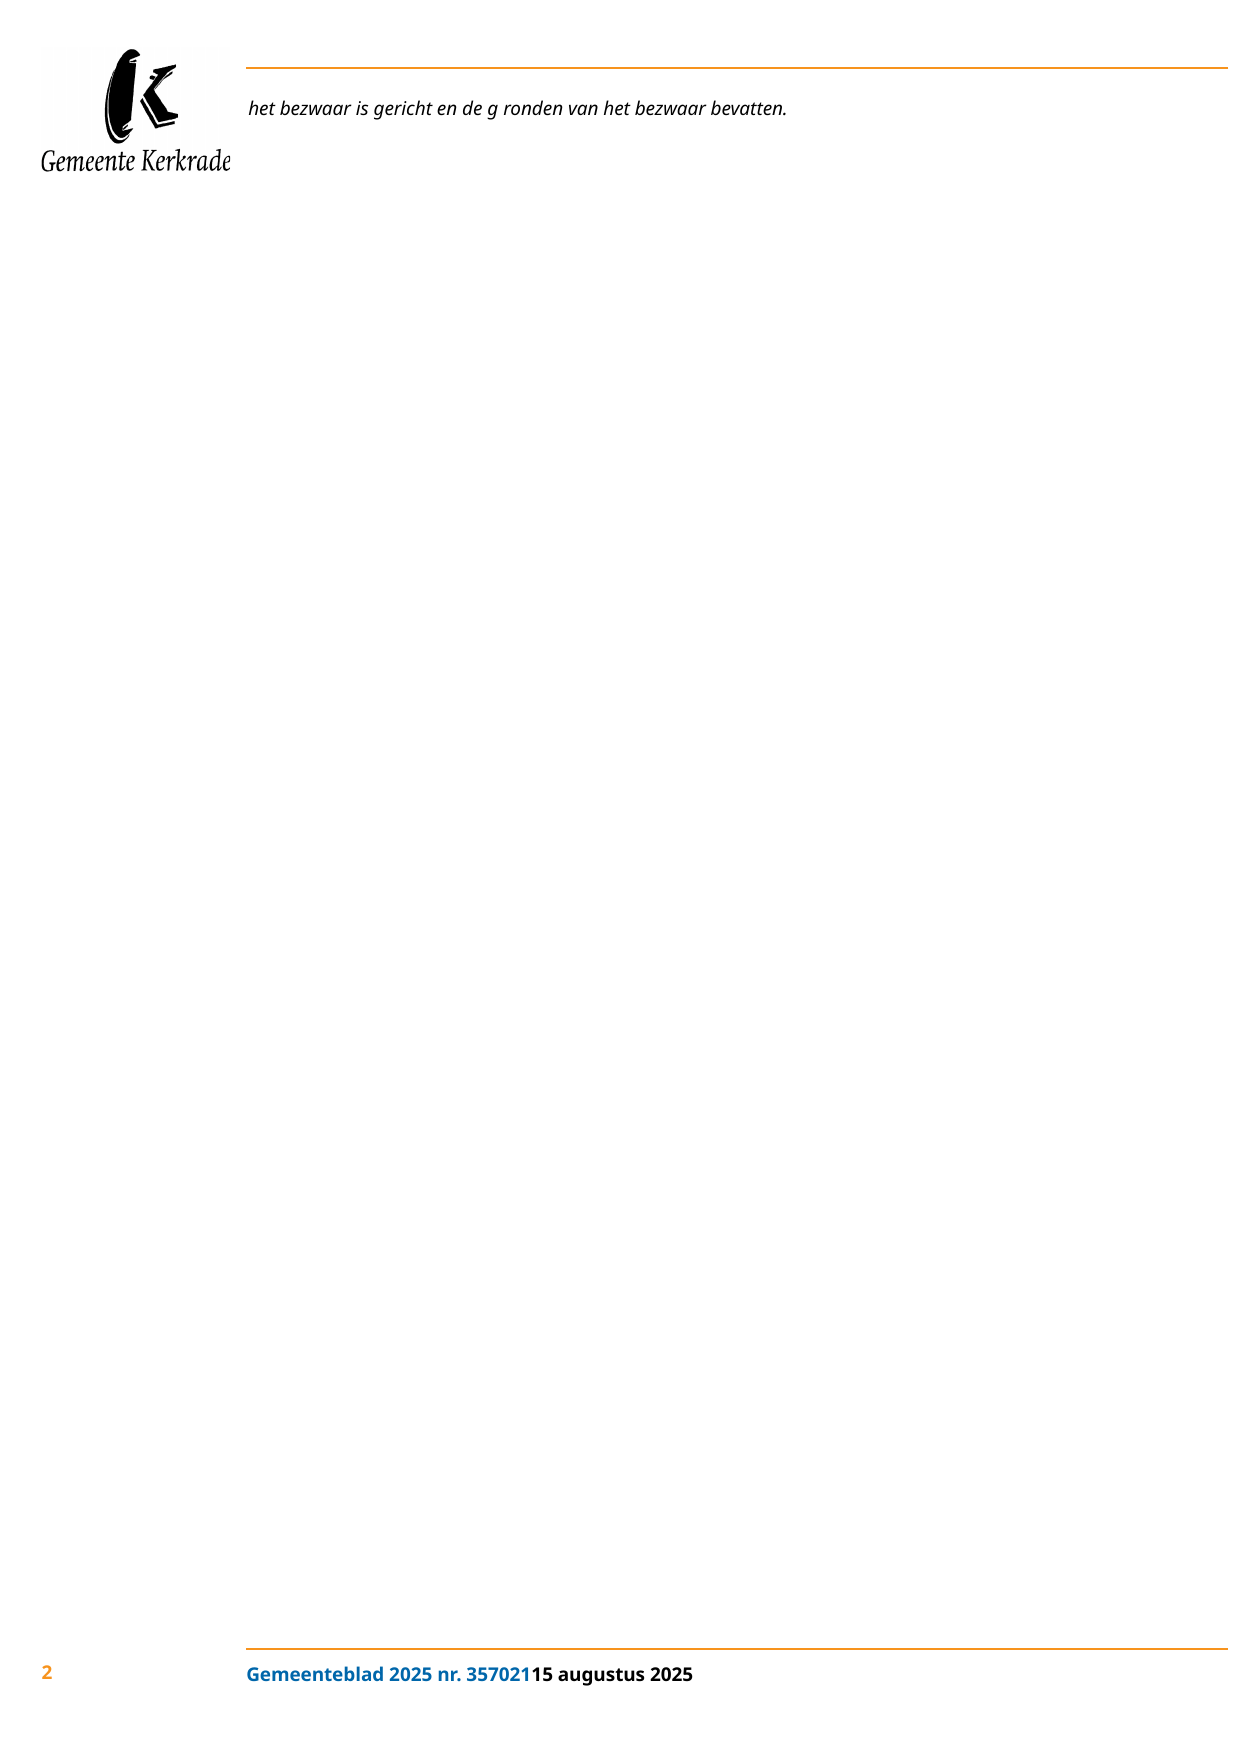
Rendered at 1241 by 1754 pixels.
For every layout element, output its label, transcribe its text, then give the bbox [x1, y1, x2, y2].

text het bezwaar is gericht en de g ronden van het bezwaar bevatten. [248, 95, 1152, 121]
picture [41, 47, 231, 172]
